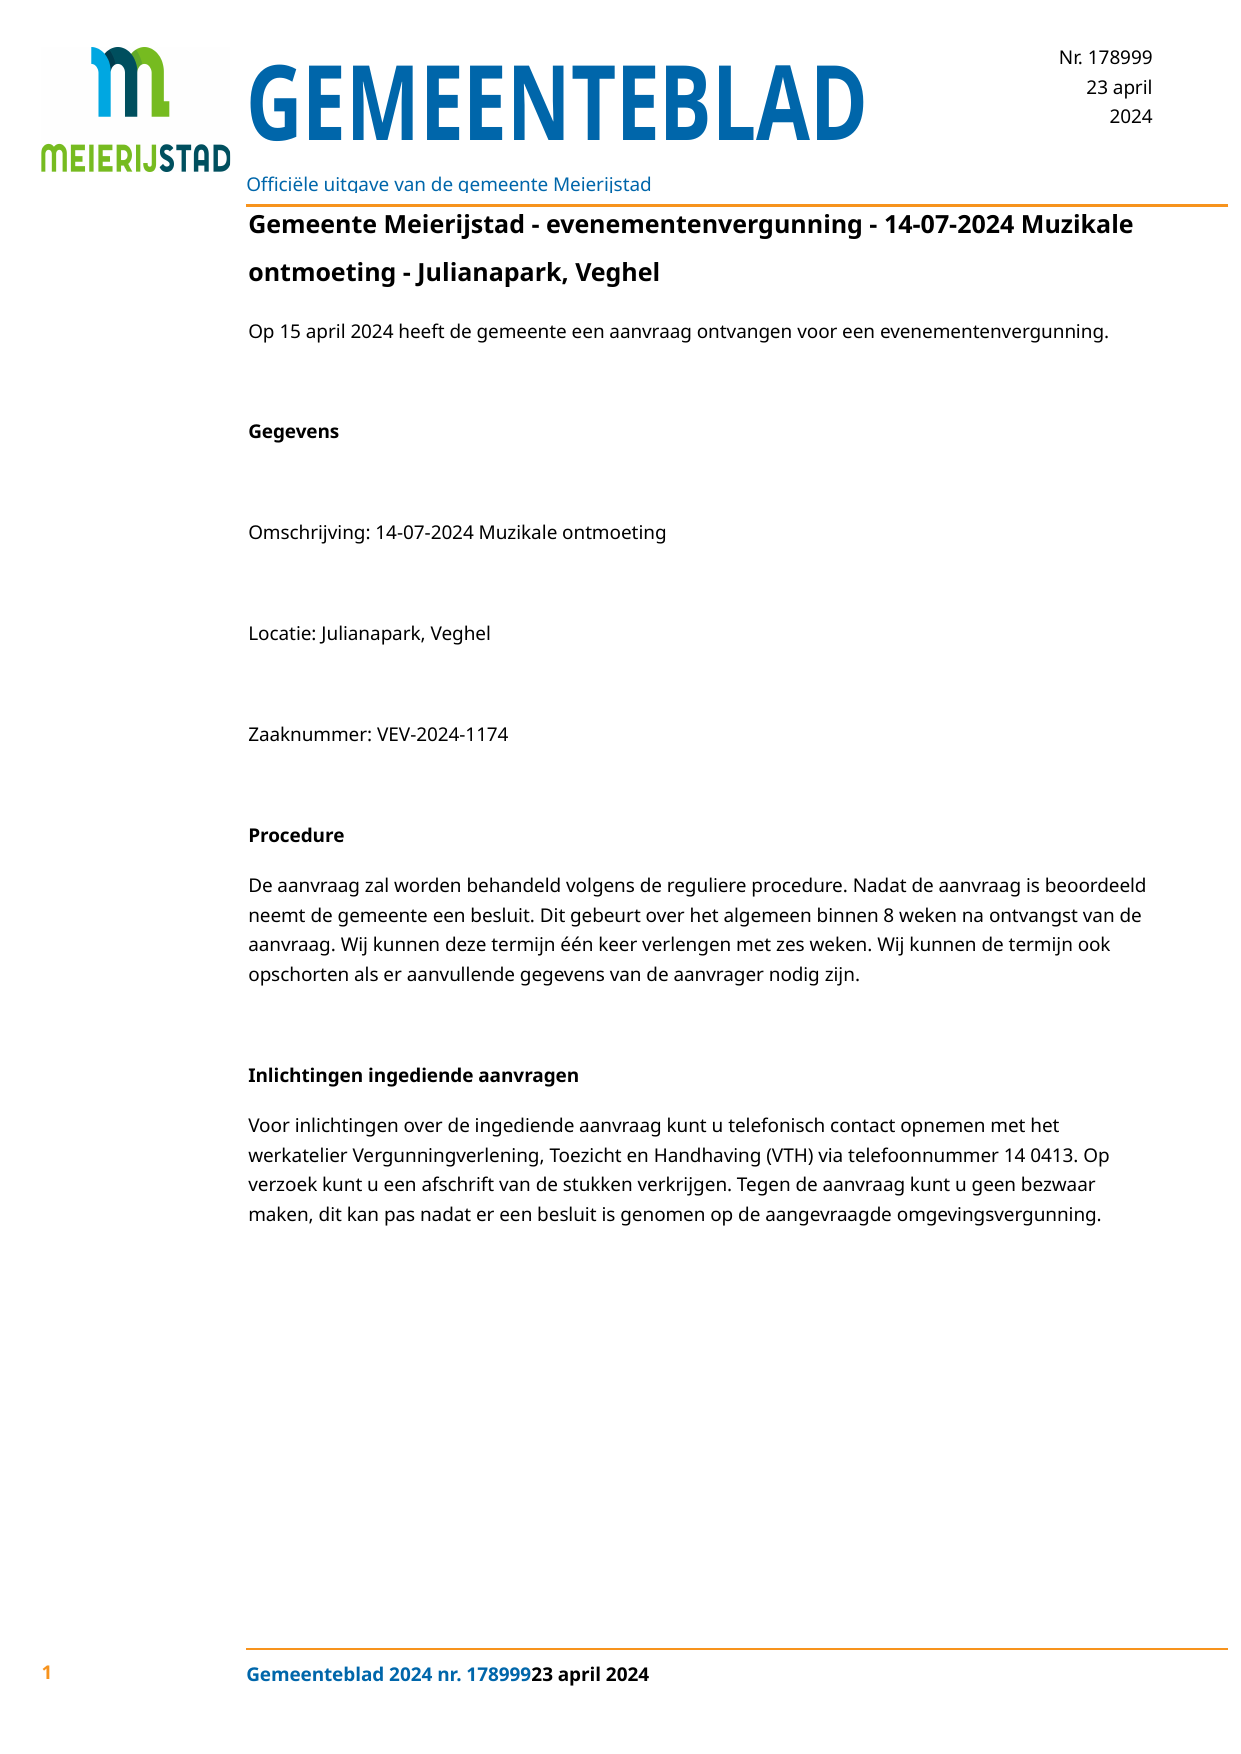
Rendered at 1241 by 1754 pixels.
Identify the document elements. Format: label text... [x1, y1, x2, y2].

text Gemeente Meierijstad - evenementenvergunning - 14-07-2024 Muzikale ontmoeting - Julianapark, Veghel [248, 207, 1152, 288]
text Omschrijving: 14-07-2024 Muzikale ontmoeting [248, 519, 1152, 545]
picture [41, 47, 231, 172]
text Voor inlichtingen over de ingediende aanvraag kunt u telefonisch contact opnemen met het werkatelier Vergunningverlening, Toezicht en Handhaving (VTH) via telefoonnummer 14 0413. Op verzoek kunt u een afschrift van de stukken verkrijgen. Tegen de aanvraag kunt u geen bezwaar maken, dit kan pas nadat er een besluit is genomen op de aangevraagde omgevingsvergunning. [248, 1112, 1152, 1227]
text Inlichtingen ingediende aanvragen [248, 1062, 1152, 1088]
text Op 15 april 2024 heeft de gemeente een aanvraag ontvangen voor een evenementenvergunning. [248, 318, 1152, 344]
text De aanvraag zal worden behandeld volgens de reguliere procedure. Nadat de aanvraag is beoordeeld neemt de gemeente een besluit. Dit gebeurt over het algemeen binnen 8 weken na ontvangst van de aanvraag. Wij kunnen deze termijn één keer verlengen met zes weken. Wij kunnen de termijn ook opschorten als er aanvullende gegevens van de aanvrager nodig zijn. [248, 872, 1152, 987]
text Gegevens [248, 419, 1152, 444]
text Zaaknummer: VEV-2024-1174 [248, 721, 1152, 747]
text Locatie: Julianapark, Veghel [248, 620, 1152, 646]
text Procedure [248, 822, 1152, 848]
